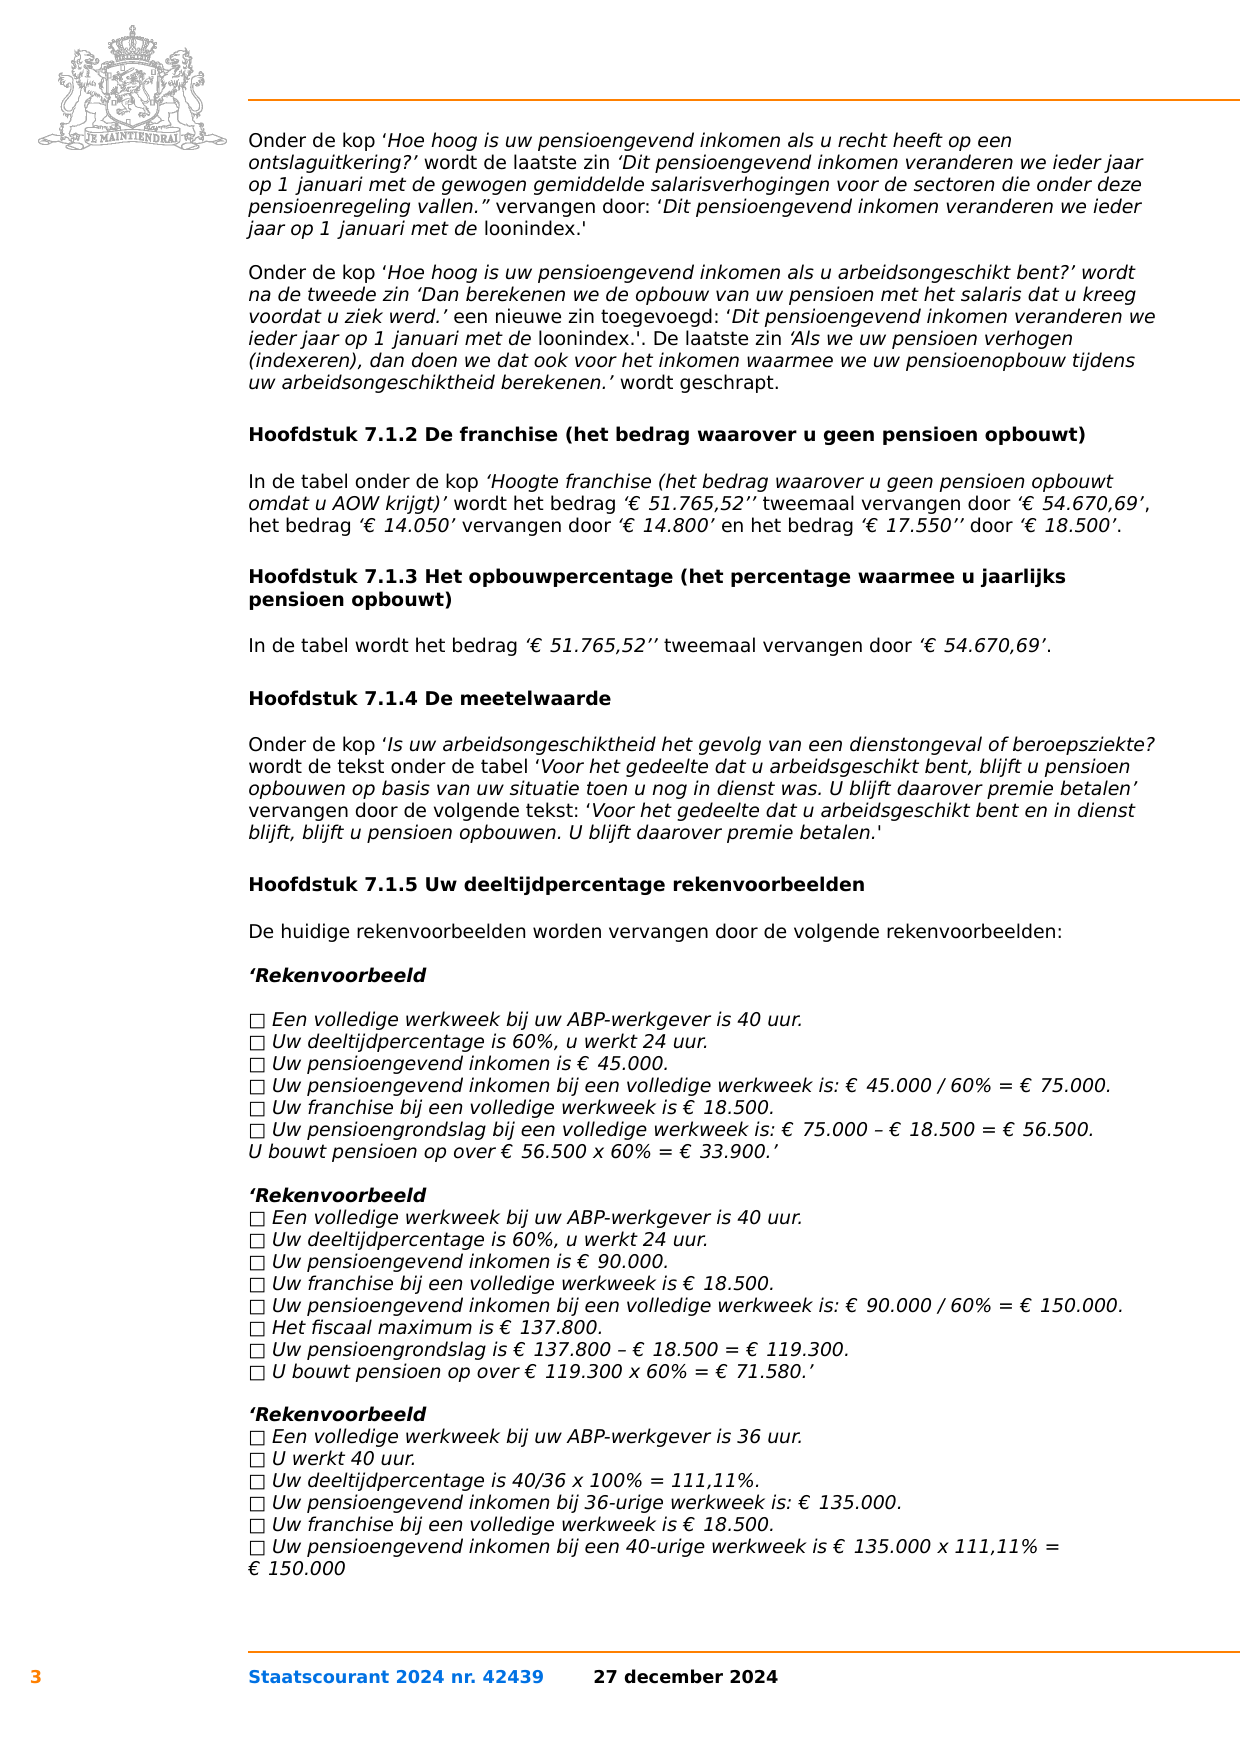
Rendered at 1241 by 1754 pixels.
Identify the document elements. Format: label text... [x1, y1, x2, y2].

subtitle Hoofdstuk 7.1.2 De franchise (het bedrag waarover u geen pensioen opbouwt) [248, 423, 1163, 446]
subtitle ‘Rekenvoorbeeld [248, 965, 1163, 987]
text Onder de kop ‘Is uw arbeidsongeschiktheid het gevolg van een dienstongeval of beroepsziekte? wordt de tekst onder de tabel ‘Voor het gedeelte dat u arbeidsgeschikt bent, blijft u pensioen opbouwen op basis van uw situatie toen u nog in dienst was. U blijft daarover premie betalen’ vervangen door de volgende tekst: ‘Voor het gedeelte dat u arbeidsgeschikt bent en in dienst blijft, blijft u pensioen opbouwen. U blijft daarover premie betalen.' [248, 734, 1163, 844]
text De huidige rekenvoorbeelden worden vervangen door de volgende rekenvoorbeelden: [248, 921, 1163, 943]
text □ Uw pensioengevend inkomen is € 45.000. [248, 1053, 1163, 1075]
text □ Het fiscaal maximum is € 137.800. [248, 1317, 1163, 1338]
subtitle ‘Rekenvoorbeeld [248, 1185, 1163, 1207]
text □ U werkt 40 uur. [248, 1448, 1163, 1470]
text In de tabel onder de kop ‘Hoogte franchise (het bedrag waarover u geen pensioen opbouwt omdat u AOW krijgt)’ wordt het bedrag ‘€ 51.765,52’’ tweemaal vervangen door ‘€ 54.670,69’, het bedrag ‘€ 14.050’ vervangen door ‘€ 14.800’ en het bedrag ‘€ 17.550’’ door ‘€ 18.500’. [248, 471, 1163, 536]
text □ Uw pensioengevend inkomen bij een volledige werkweek is: € 90.000 / 60% = € 150.000. [248, 1294, 1163, 1317]
text □ Uw pensioengrondslag bij een volledige werkweek is: € 75.000 – € 18.500 = € 56.500. [248, 1119, 1163, 1141]
text □ U bouwt pensioen op over € 119.300 x 60% = € 71.580.’ [248, 1361, 1163, 1382]
subtitle Hoofdstuk 7.1.3 Het opbouwpercentage (het percentage waarmee u jaarlijks pensioen opbouwt) [248, 566, 1163, 610]
text □ Uw franchise bij een volledige werkweek is € 18.500. [248, 1097, 1163, 1119]
text □ Uw deeltijdpercentage is 40/36 x 100% = 111,11%. [248, 1470, 1163, 1492]
text □ Uw pensioengrondslag is € 137.800 – € 18.500 = € 119.300. [248, 1338, 1163, 1361]
text Onder de kop ‘Hoe hoog is uw pensioengevend inkomen als u recht heeft op een ontslaguitkering?’ wordt de laatste zin ‘Dit pensioengevend inkomen veranderen we ieder jaar op 1 januari met de gewogen gemiddelde salarisverhogingen voor de sectoren die onder deze pensioenregeling vallen.” vervangen door: ‘Dit pensioengevend inkomen veranderen we ieder jaar op 1 januari met de loonindex.' [248, 130, 1163, 240]
subtitle Hoofdstuk 7.1.5 Uw deeltijdpercentage rekenvoorbeelden [248, 874, 1163, 896]
text □ Een volledige werkweek bij uw ABP-werkgever is 40 uur. [248, 1207, 1163, 1229]
text □ Uw pensioengevend inkomen is € 90.000. [248, 1251, 1163, 1273]
text □ Uw pensioengevend inkomen bij een 40-urige werkweek is € 135.000 x 111,11% = € 150.000 [248, 1536, 1163, 1580]
text Onder de kop ‘Hoe hoog is uw pensioengevend inkomen als u arbeidsongeschikt bent?’ wordt na de tweede zin ‘Dan berekenen we de opbouw van uw pensioen met het salaris dat u kreeg voordat u ziek werd.’ een nieuwe zin toegevoegd: ‘Dit pensioengevend inkomen veranderen we ieder jaar op 1 januari met de loonindex.'. De laatste zin ‘Als we uw pensioen verhogen (indexeren), dan doen we dat ook voor het inkomen waarmee we uw pensioenopbouw tijdens uw arbeidsongeschiktheid berekenen.’ wordt geschrapt. [248, 262, 1163, 393]
text □ Uw pensioengevend inkomen bij 36-urige werkweek is: € 135.000. [248, 1492, 1163, 1514]
text □ Uw deeltijdpercentage is 60%, u werkt 24 uur. [248, 1031, 1163, 1053]
text □ Een volledige werkweek bij uw ABP-werkgever is 40 uur. [248, 1009, 1163, 1031]
subtitle Hoofdstuk 7.1.4 De meetelwaarde [248, 687, 1163, 709]
text U bouwt pensioen op over € 56.500 x 60% = € 33.900.’ [248, 1141, 1163, 1163]
text In de tabel wordt het bedrag ‘€ 51.765,52’’ tweemaal vervangen door ‘€ 54.670,69’. [248, 635, 1163, 657]
subtitle ‘Rekenvoorbeeld [248, 1404, 1163, 1426]
text □ Uw franchise bij een volledige werkweek is € 18.500. [248, 1273, 1163, 1294]
text □ Uw pensioengevend inkomen bij een volledige werkweek is: € 45.000 / 60% = € 75.000. [248, 1075, 1163, 1097]
text □ Uw deeltijdpercentage is 60%, u werkt 24 uur. [248, 1229, 1163, 1251]
picture [38, 25, 227, 150]
text □ Een volledige werkweek bij uw ABP-werkgever is 36 uur. [248, 1426, 1163, 1448]
text □ Uw franchise bij een volledige werkweek is € 18.500. [248, 1514, 1163, 1536]
